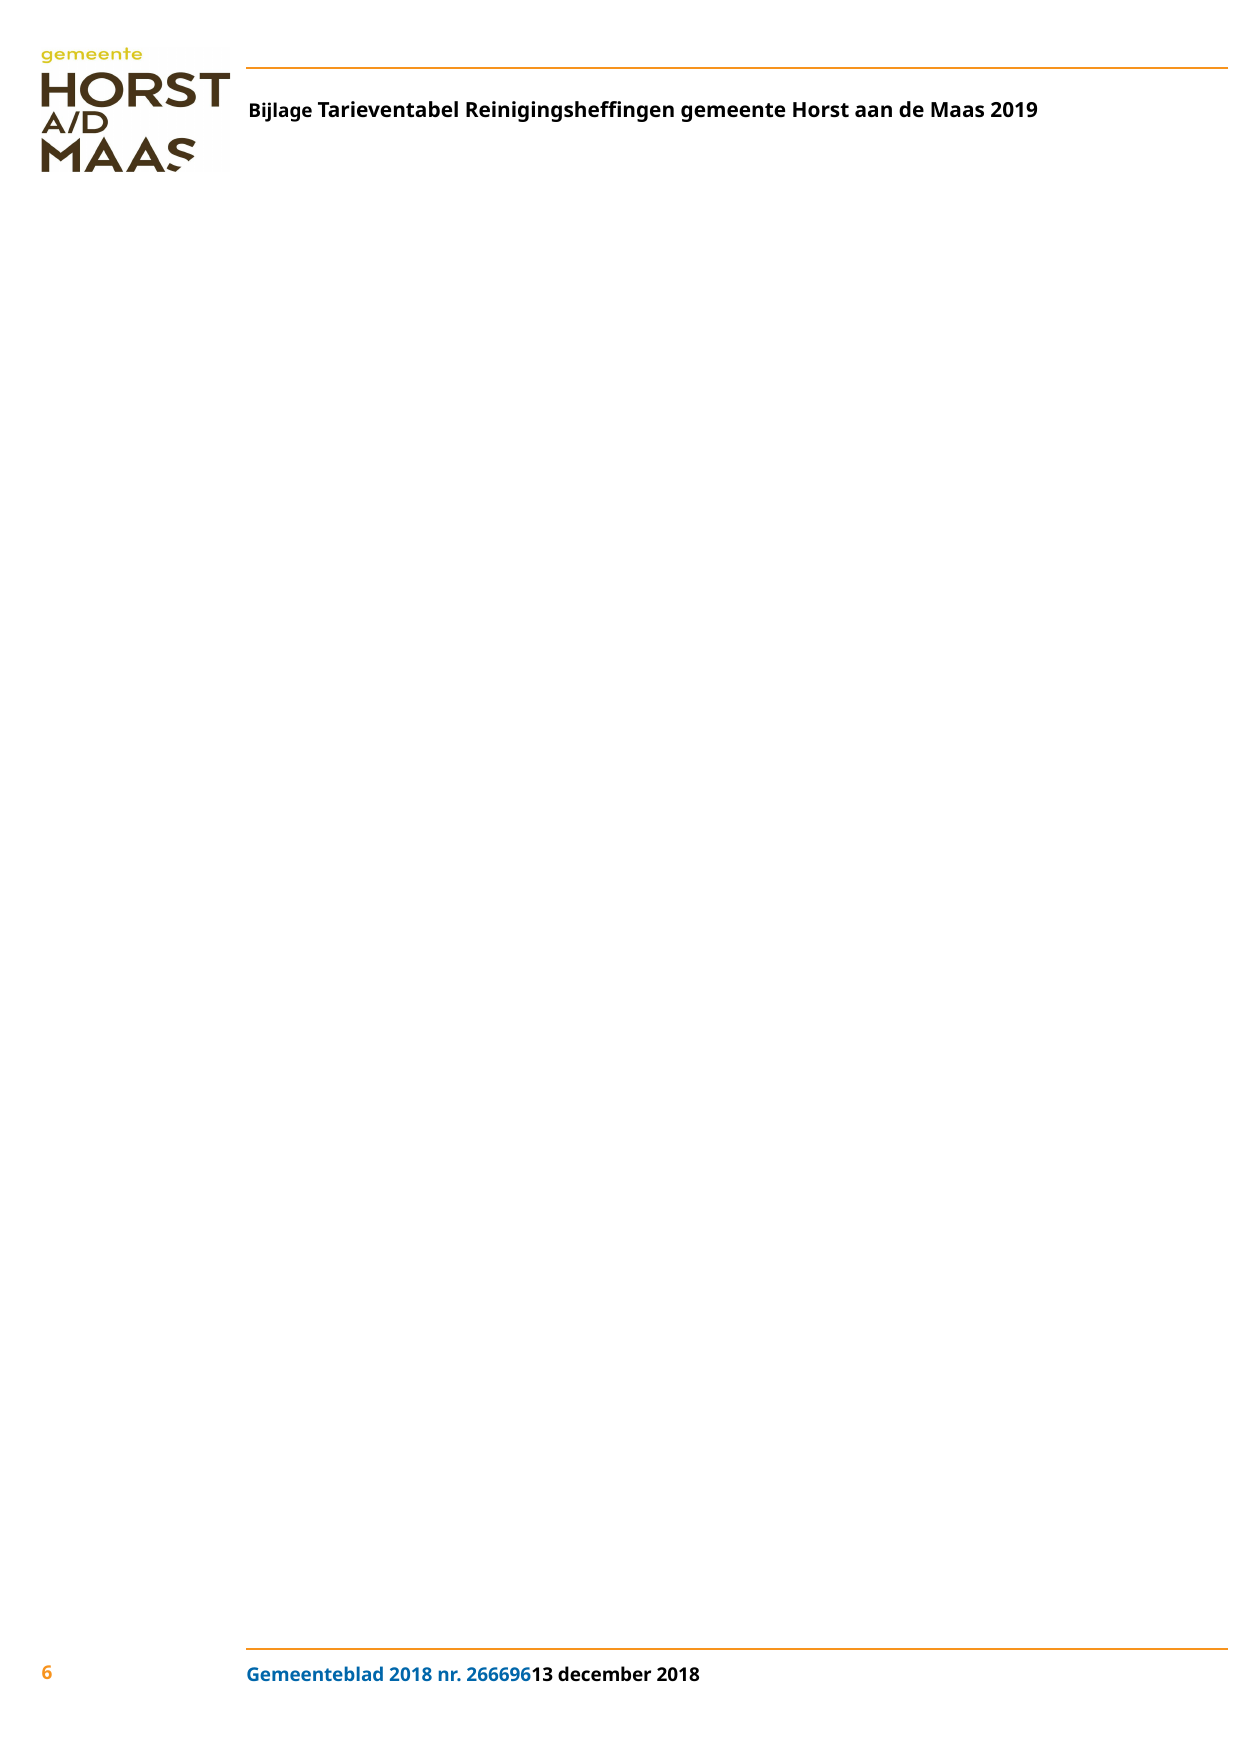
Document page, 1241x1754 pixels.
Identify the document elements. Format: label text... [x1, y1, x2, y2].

text Bijlage Tarieventabel Reinigingsheffingen gemeente Horst aan de Maas 2019 [248, 95, 1152, 123]
picture [41, 47, 231, 172]
